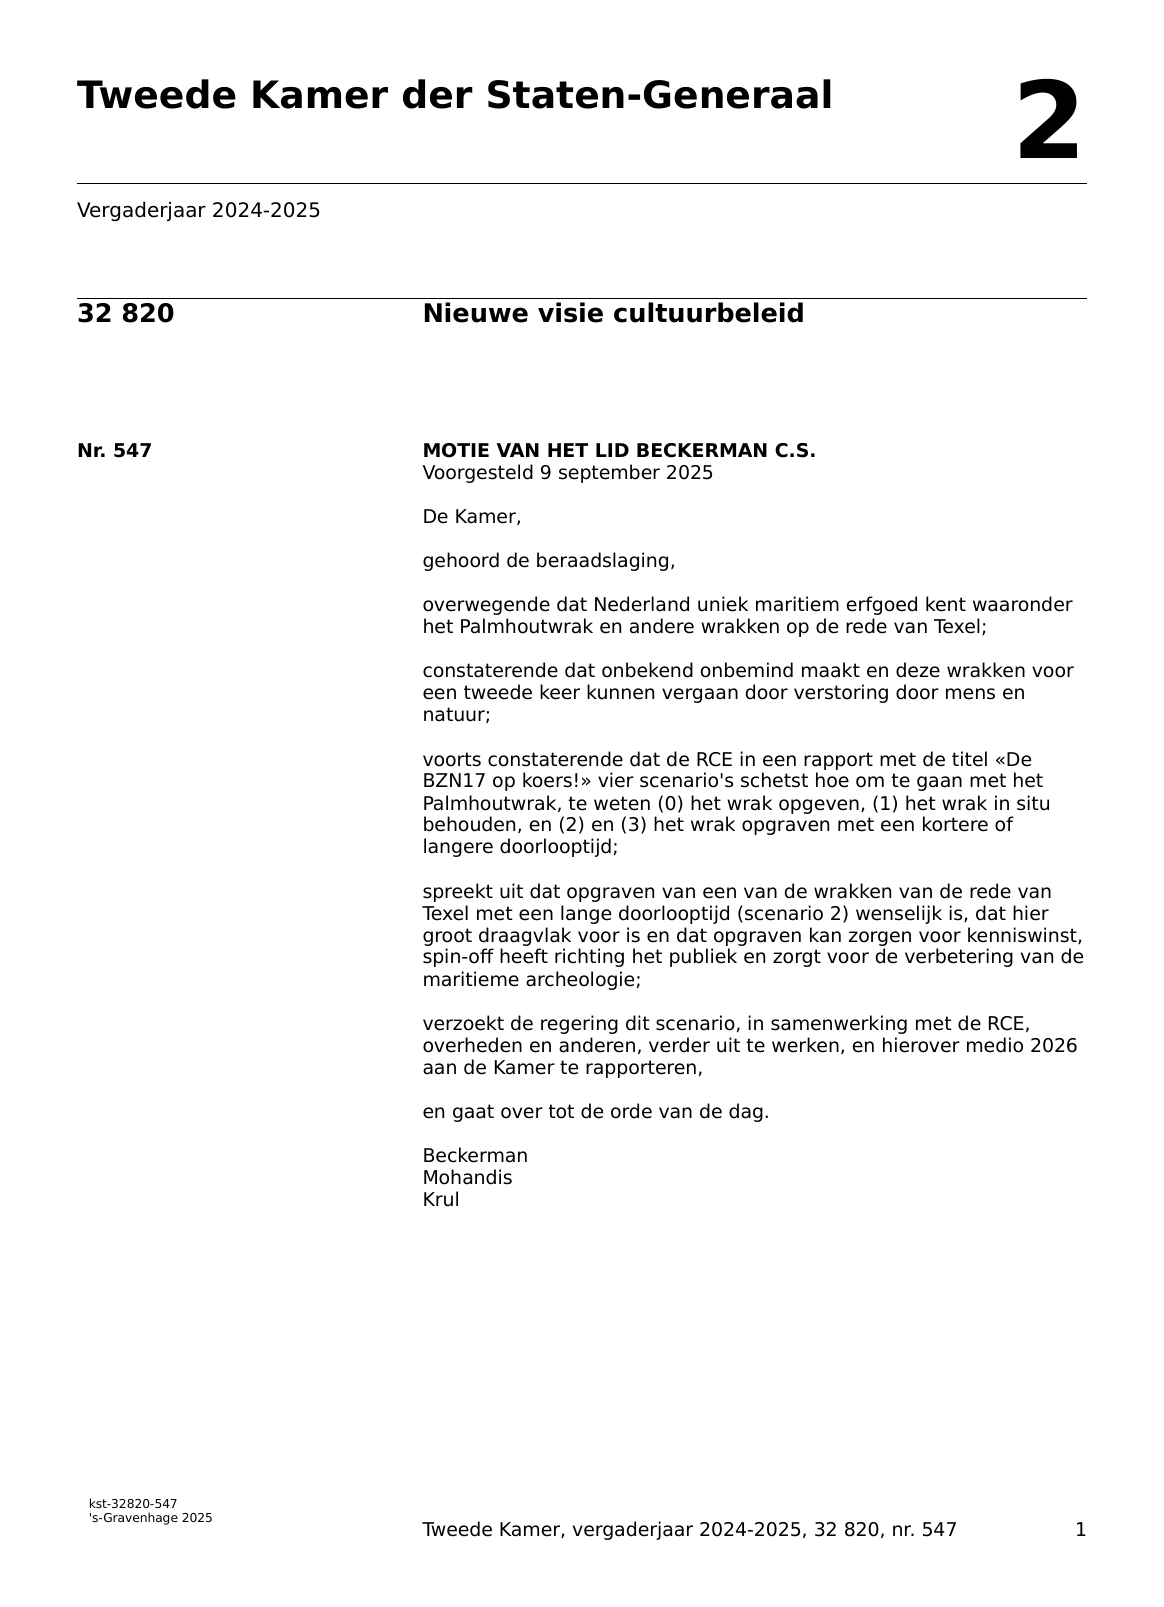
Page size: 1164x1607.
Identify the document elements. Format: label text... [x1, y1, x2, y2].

text Beckerman [422, 1145, 1087, 1167]
table_header 2 [886, 59, 1087, 183]
text constaterende dat onbekend onbemind maakt en deze wrakken voor een tweede keer kunnen vergaan door verstoring door mens en natuur; [422, 660, 1087, 726]
text Krul [422, 1189, 1087, 1211]
text De Kamer, [422, 506, 1087, 528]
text kst-32820-547 [88, 1497, 323, 1511]
text Mohandis [422, 1167, 1087, 1189]
text Voorgesteld 9 september 2025 [422, 462, 1087, 484]
text gehoord de beraadslaging, [422, 550, 1087, 572]
table_header Tweede Kamer der Staten-Generaal [77, 59, 886, 183]
subtitle Nr. 547 MOTIE VAN HET LID BECKERMAN C.S. [77, 440, 1087, 462]
text voorts constaterende dat de RCE in een rapport met de titel «De BZN17 op koers!» vier scenario's schetst hoe om te gaan met het Palmhoutwrak, te weten (0) het wrak opgeven, (1) het wrak in situ behouden, en (2) en (3) het wrak opgraven met een kortere of langere doorlooptijd; [422, 748, 1087, 858]
text spreekt uit dat opgraven van een van de wrakken van de rede van Texel met een lange doorlooptijd (scenario 2) wenselijk is, dat hier groot draagvlak voor is en dat opgraven kan zorgen voor kenniswinst, spin-off heeft richting het publiek en zorgt voor de verbetering van de maritieme archeologie; [422, 881, 1087, 990]
subtitle 32 820 Nieuwe visie cultuurbeleid [77, 299, 1087, 329]
table_cell Vergaderjaar 2024-2025 [77, 184, 1087, 298]
text overwegende dat Nederland uniek maritiem erfgoed kent waaronder het Palmhoutwrak en andere wrakken op de rede van Texel; [422, 594, 1087, 638]
text 's-Gravenhage 2025 [88, 1511, 323, 1525]
text verzoekt de regering dit scenario, in samenwerking met de RCE, overheden en anderen, verder uit te werken, en hierover medio 2026 aan de Kamer te rapporteren, [422, 1013, 1087, 1078]
text en gaat over tot de orde van de dag. [422, 1101, 1087, 1123]
